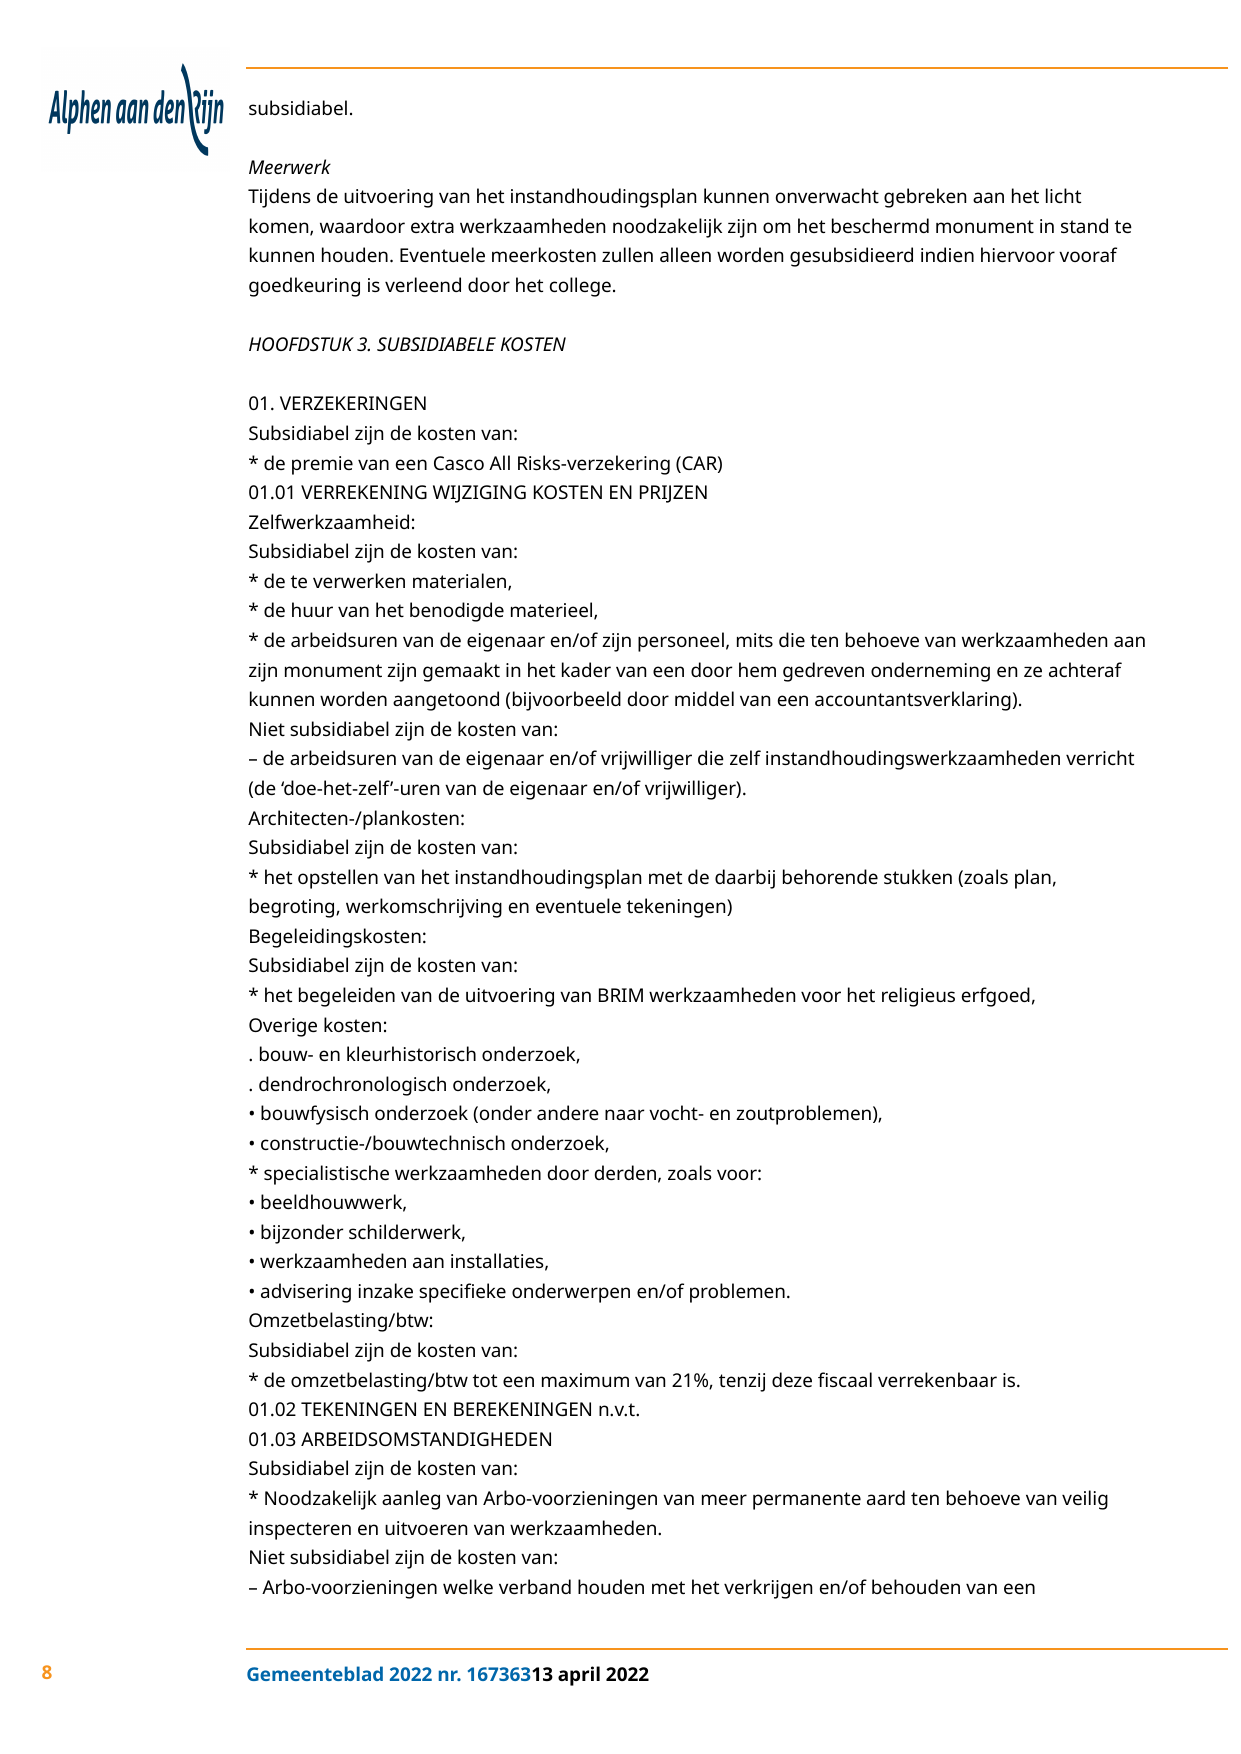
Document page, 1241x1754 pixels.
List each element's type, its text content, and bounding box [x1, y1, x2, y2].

text Overige kosten: [248, 1012, 1152, 1038]
text 01.02 TEKENINGEN EN BEREKENINGEN n.v.t. [248, 1396, 1152, 1422]
text * de omzetbelasting/btw tot een maximum van 21%, tenzij deze fiscaal verrekenbaar is. [248, 1367, 1152, 1393]
picture [41, 47, 231, 172]
text 01.01 VERREKENING WIJZIGING KOSTEN EN PRIJZEN [248, 479, 1152, 505]
text * de arbeidsuren van de eigenaar en/of zijn personeel, mits die ten behoeve van werkzaamheden aan zijn monument zijn gemaakt in het kader van een door hem gedreven onderneming en ze achteraf kunnen worden aangetoond (bijvoorbeeld door middel van een accountantsverklaring). [248, 627, 1152, 712]
text Architecten-/plankosten: [248, 805, 1152, 831]
text Subsidiabel zijn de kosten van: [248, 420, 1152, 446]
text • werkzaamheden aan installaties, [248, 1248, 1152, 1274]
text Subsidiabel zijn de kosten van: [248, 834, 1152, 860]
text Subsidiabel zijn de kosten van: [248, 1337, 1152, 1363]
text Niet subsidiabel zijn de kosten van: [248, 1544, 1152, 1570]
text – de arbeidsuren van de eigenaar en/of vrijwilliger die zelf instandhoudingswerkzaamheden verricht (de ‘doe-het-zelf’-uren van de eigenaar en/of vrijwilliger). [248, 746, 1152, 801]
text Subsidiabel zijn de kosten van: [248, 1456, 1152, 1481]
text Omzetbelasting/btw: [248, 1308, 1152, 1333]
text Subsidiabel zijn de kosten van: [248, 953, 1152, 978]
text • bouwfysisch onderzoek (onder andere naar vocht- en zoutproblemen), [248, 1101, 1152, 1126]
text subsidiabel. [248, 95, 1152, 121]
text Tijdens de uitvoering van het instandhoudingsplan kunnen onverwacht gebreken aan het licht komen, waardoor extra werkzaamheden noodzakelijk zijn om het beschermd monument in stand te kunnen houden. Eventuele meerkosten zullen alleen worden gesubsidieerd indien hiervoor vooraf goedkeuring is verleend door het college. [248, 183, 1152, 298]
text Zelfwerkzaamheid: [248, 509, 1152, 535]
text • beeldhouwwerk, [248, 1189, 1152, 1215]
text * specialistische werkzaamheden door derden, zoals voor: [248, 1160, 1152, 1186]
text * het begeleiden van de uitvoering van BRIM werkzaamheden voor het religieus erfgoed, [248, 982, 1152, 1008]
text * Noodzakelijk aanleg van Arbo-voorzieningen van meer permanente aard ten behoeve van veilig inspecteren en uitvoeren van werkzaamheden. [248, 1485, 1152, 1541]
text • constructie-/bouwtechnisch onderzoek, [248, 1130, 1152, 1156]
text Niet subsidiabel zijn de kosten van: [248, 716, 1152, 742]
text . dendrochronologisch onderzoek, [248, 1071, 1152, 1097]
text HOOFDSTUK 3. SUBSIDIABELE KOSTEN [248, 331, 1152, 357]
text * de huur van het benodigde materieel, [248, 598, 1152, 623]
text • bijzonder schilderwerk, [248, 1219, 1152, 1245]
text * de premie van een Casco All Risks-verzekering (CAR) [248, 450, 1152, 476]
text Meerwerk [248, 154, 1152, 180]
text 01. VERZEKERINGEN [248, 391, 1152, 416]
text – Arbo-voorzieningen welke verband houden met het verkrijgen en/of behouden van een [248, 1574, 1152, 1600]
text * het opstellen van het instandhoudingsplan met de daarbij behorende stukken (zoals plan, begroting, werkomschrijving en eventuele tekeningen) [248, 864, 1152, 919]
text * de te verwerken materialen, [248, 568, 1152, 594]
text 01.03 ARBEIDSOMSTANDIGHEDEN [248, 1426, 1152, 1452]
text . bouw- en kleurhistorisch onderzoek, [248, 1041, 1152, 1067]
text Subsidiabel zijn de kosten van: [248, 538, 1152, 564]
text • advisering inzake specifieke onderwerpen en/of problemen. [248, 1278, 1152, 1304]
text Begeleidingskosten: [248, 923, 1152, 949]
